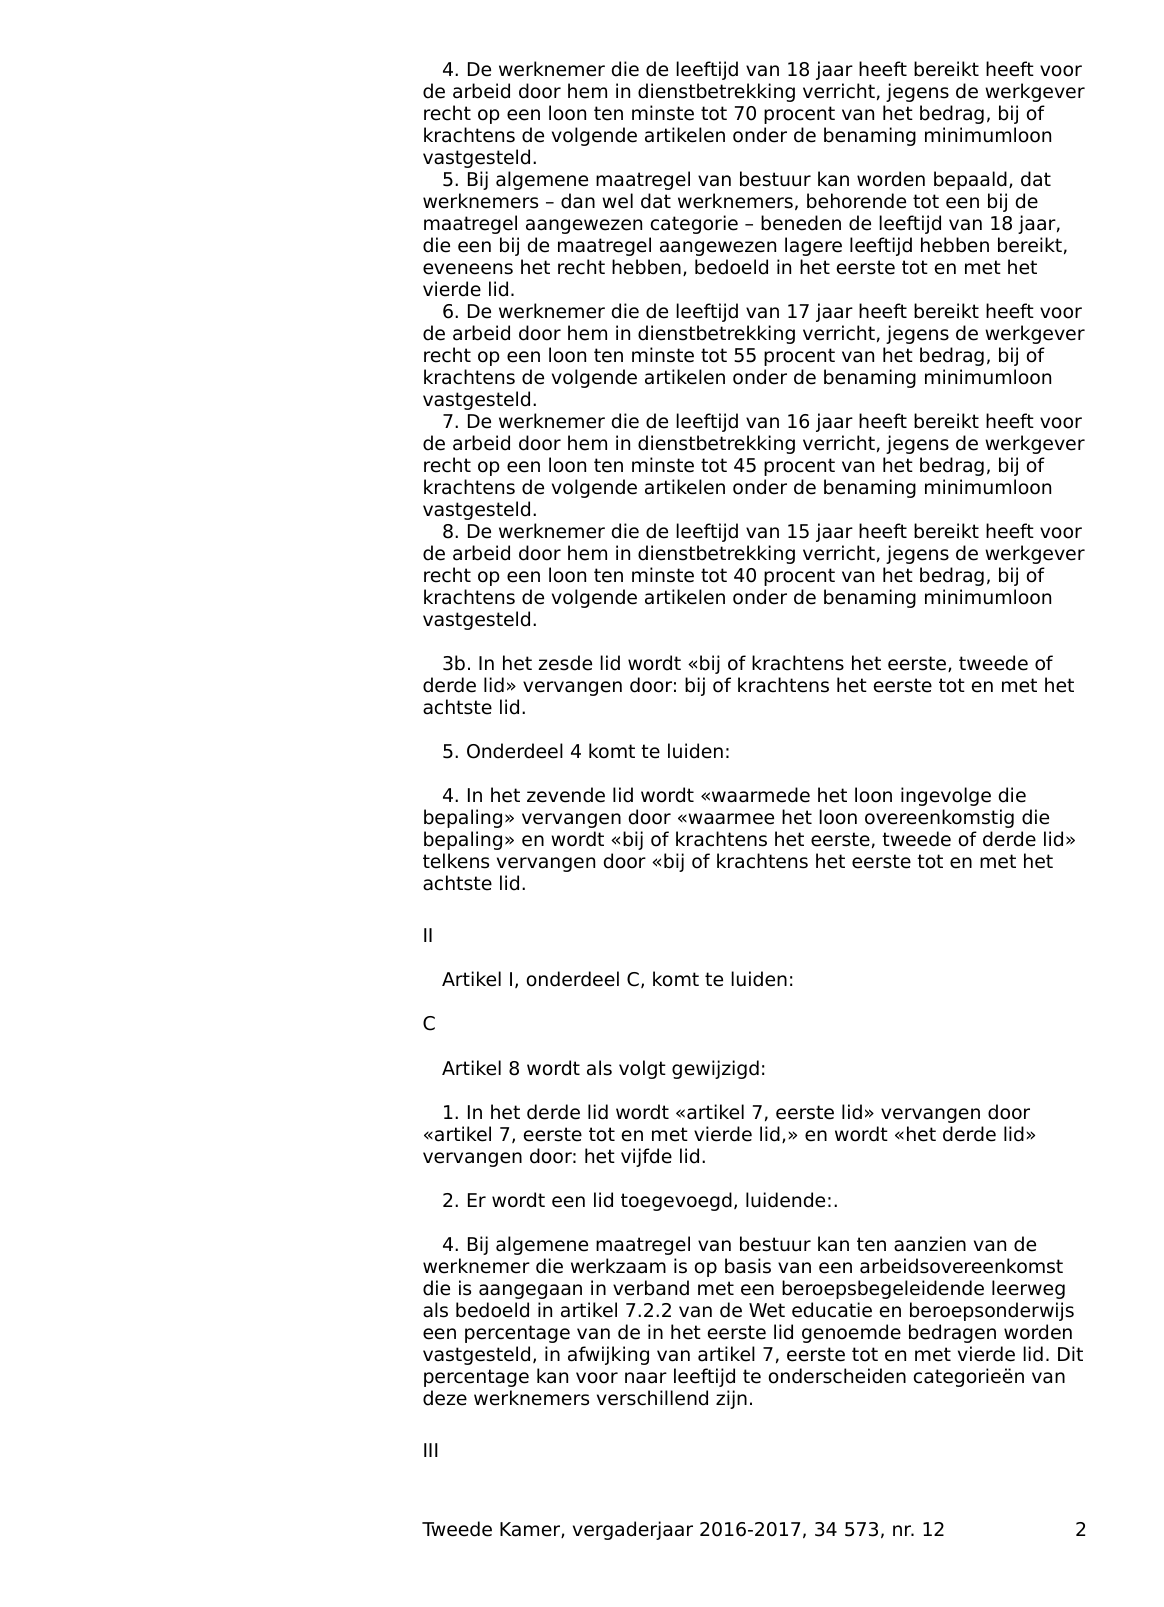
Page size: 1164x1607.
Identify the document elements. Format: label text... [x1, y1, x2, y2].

text Artikel 8 wordt als volgt gewijzigd: [422, 1057, 1087, 1079]
text 5. Bij algemene maatregel van bestuur kan worden bepaald, dat werknemers – dan wel dat werknemers, behorende tot een bij de maatregel aangewezen categorie – beneden de leeftijd van 18 jaar, die een bij de maatregel aangewezen lagere leeftijd hebben bereikt, eveneens het recht hebben, bedoeld in het eerste tot en met het vierde lid. [422, 169, 1087, 301]
text 6. De werknemer die de leeftijd van 17 jaar heeft bereikt heeft voor de arbeid door hem in dienstbetrekking verricht, jegens de werkgever recht op een loon ten minste tot 55 procent van het bedrag, bij of krachtens de volgende artikelen onder de benaming minimumloon vastgesteld. [422, 301, 1087, 411]
text 1. In het derde lid wordt «artikel 7, eerste lid» vervangen door «artikel 7, eerste tot en met vierde lid,» en wordt «het derde lid» vervangen door: het vijfde lid. [422, 1102, 1087, 1167]
text 8. De werknemer die de leeftijd van 15 jaar heeft bereikt heeft voor de arbeid door hem in dienstbetrekking verricht, jegens de werkgever recht op een loon ten minste tot 40 procent van het bedrag, bij of krachtens de volgende artikelen onder de benaming minimumloon vastgesteld. [422, 521, 1087, 631]
text 7. De werknemer die de leeftijd van 16 jaar heeft bereikt heeft voor de arbeid door hem in dienstbetrekking verricht, jegens de werkgever recht op een loon ten minste tot 45 procent van het bedrag, bij of krachtens de volgende artikelen onder de benaming minimumloon vastgesteld. [422, 411, 1087, 521]
subtitle III [422, 1440, 1087, 1462]
text 4. De werknemer die de leeftijd van 18 jaar heeft bereikt heeft voor de arbeid door hem in dienstbetrekking verricht, jegens de werkgever recht op een loon ten minste tot 70 procent van het bedrag, bij of krachtens de volgende artikelen onder de benaming minimumloon vastgesteld. [422, 59, 1087, 169]
text 2. Er wordt een lid toegevoegd, luidende:. [422, 1190, 1087, 1212]
text 4. Bij algemene maatregel van bestuur kan ten aanzien van de werknemer die werkzaam is op basis van een arbeidsovereenkomst die is aangegaan in verband met een beroepsbegeleidende leerweg als bedoeld in artikel 7.2.2 van de Wet educatie en beroepsonderwijs een percentage van de in het eerste lid genoemde bedragen worden vastgesteld, in afwijking van artikel 7, eerste tot en met vierde lid. Dit percentage kan voor naar leeftijd te onderscheiden categorieën van deze werknemers verschillend zijn. [422, 1234, 1087, 1410]
subtitle II [422, 925, 1087, 947]
text Artikel I, onderdeel C, komt te luiden: [422, 969, 1087, 991]
text 5. Onderdeel 4 komt te luiden: [422, 741, 1087, 763]
text 4. In het zevende lid wordt «waarmede het loon ingevolge die bepaling» vervangen door «waarmee het loon overeenkomstig die bepaling» en wordt «bij of krachtens het eerste, tweede of derde lid» telkens vervangen door «bij of krachtens het eerste tot en met het achtste lid. [422, 785, 1087, 895]
text C [422, 1013, 1087, 1035]
text 3b. In het zesde lid wordt «bij of krachtens het eerste, tweede of derde lid» vervangen door: bij of krachtens het eerste tot en met het achtste lid. [422, 653, 1087, 719]
